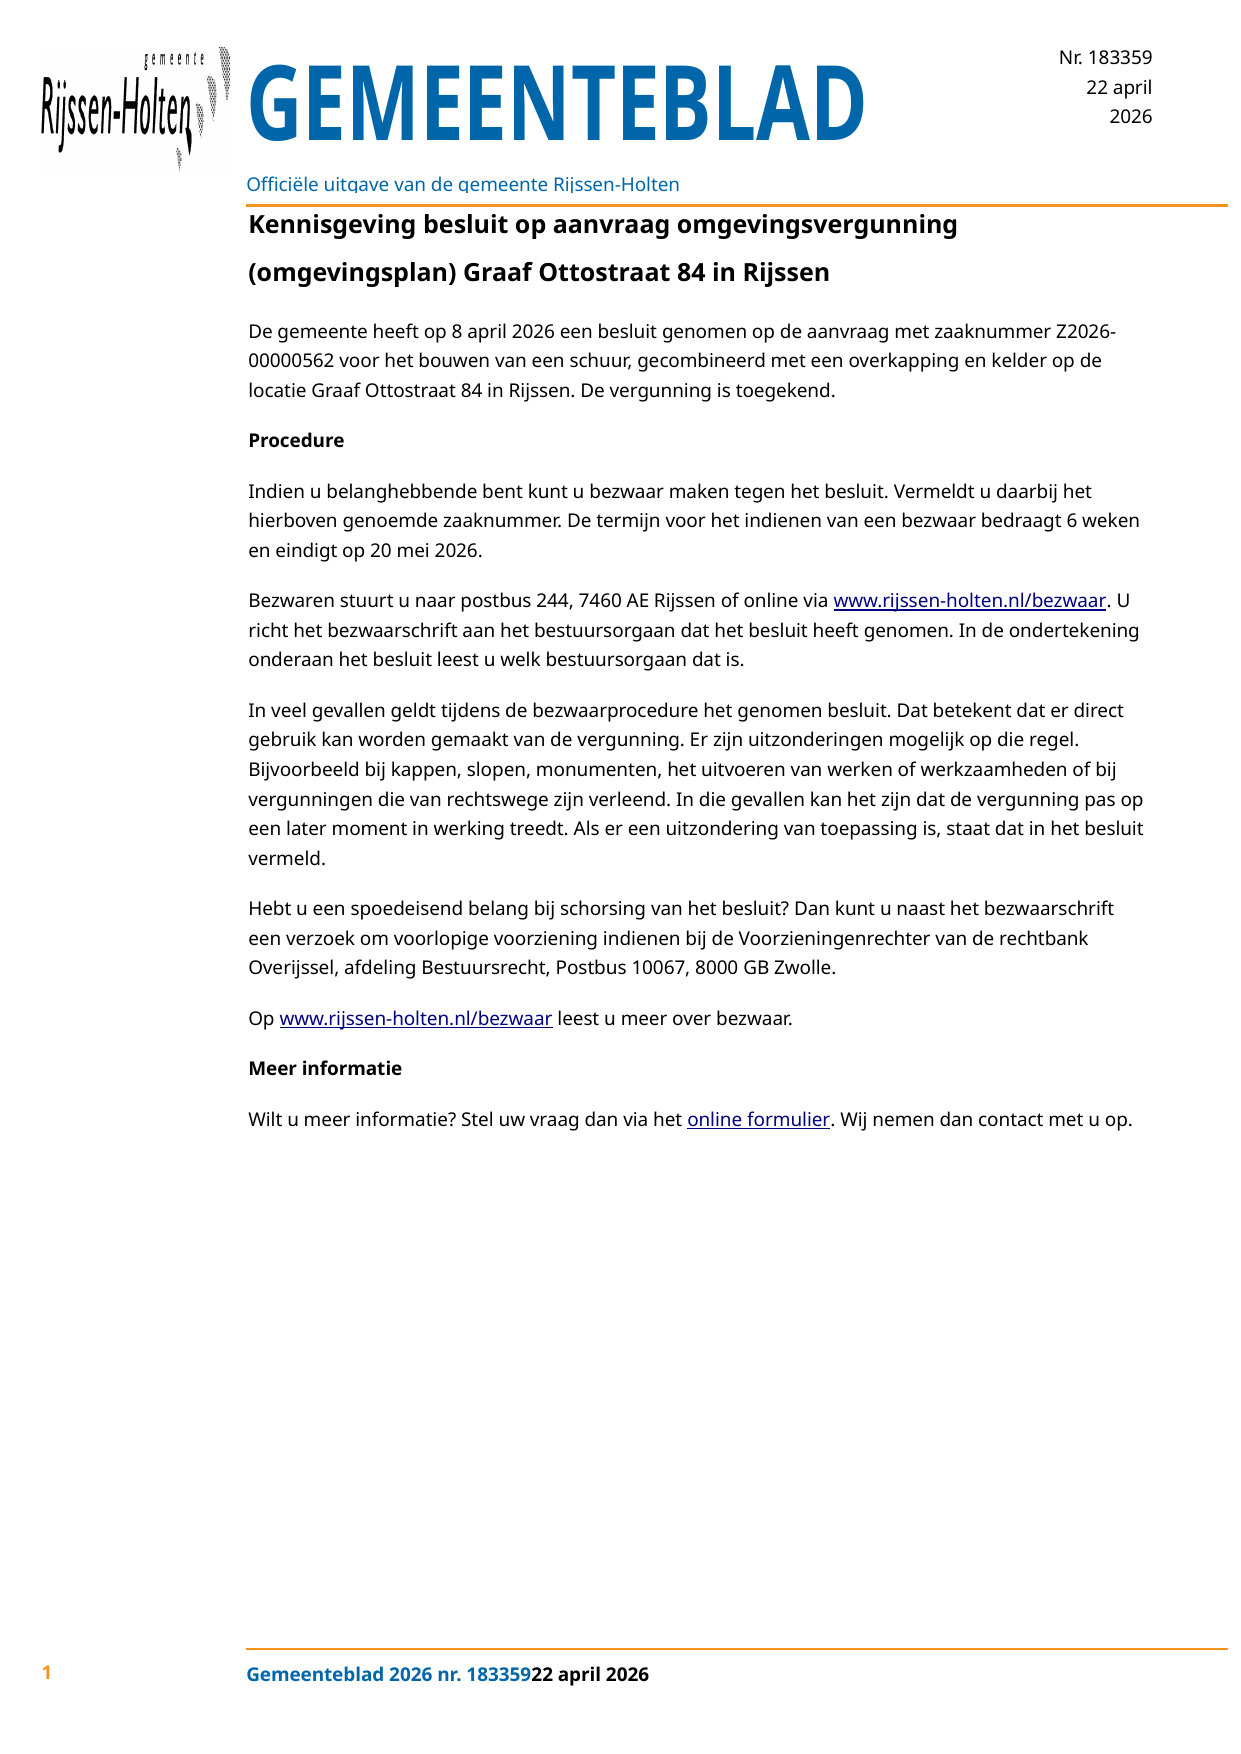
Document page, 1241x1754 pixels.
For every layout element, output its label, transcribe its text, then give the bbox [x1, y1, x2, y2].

text Hebt u een spoedeisend belang bij schorsing van het besluit? Dan kunt u naast het bezwaarschrift een verzoek om voorlopige voorziening indienen bij de Voorzieningenrechter van de rechtbank Overijssel, afdeling Bestuursrecht, Postbus 10067, 8000 GB Zwolle. [248, 895, 1152, 980]
text Meer informatie [248, 1055, 1152, 1081]
text In veel gevallen geldt tijdens de bezwaarprocedure het genomen besluit. Dat betekent dat er direct gebruik kan worden gemaakt van de vergunning. Er zijn uitzonderingen mogelijk op die regel. Bijvoorbeeld bij kappen, slopen, monumenten, het uitvoeren van werken of werkzaamheden of bij vergunningen die van rechtswege zijn verleend. In die gevallen kan het zijn dat de vergunning pas op een later moment in werking treedt. Als er een uitzondering van toepassing is, staat dat in het besluit vermeld. [248, 697, 1152, 871]
text Wilt u meer informatie? Stel uw vraag dan via het online formulier. Wij nemen dan contact met u op. [248, 1106, 1152, 1132]
text Kennisgeving besluit op aanvraag omgevingsvergunning (omgevingsplan) Graaf Ottostraat 84 in Rijssen [248, 207, 1152, 288]
text Indien u belanghebbende bent kunt u bezwaar maken tegen het besluit. Vermeldt u daarbij het hierboven genoemde zaaknummer. De termijn voor het indienen van een bezwaar bedraagt 6 weken en eindigt op 20 mei 2026. [248, 478, 1152, 563]
text Op www.rijssen-holten.nl/bezwaar leest u meer over bezwaar. [248, 1005, 1152, 1031]
picture [41, 47, 231, 172]
text Procedure [248, 427, 1152, 453]
text Bezwaren stuurt u naar postbus 244, 7460 AE Rijssen of online via www.rijssen-holten.nl/bezwaar. U richt het bezwaarschrift aan het bestuursorgaan dat het besluit heeft genomen. In de ondertekening onderaan het besluit leest u welk bestuursorgaan dat is. [248, 587, 1152, 672]
text De gemeente heeft op 8 april 2026 een besluit genomen op de aanvraag met zaaknummer Z2026-00000562 voor het bouwen van een schuur, gecombineerd met een overkapping en kelder op de locatie Graaf Ottostraat 84 in Rijssen. De vergunning is toegekend. [248, 318, 1152, 403]
